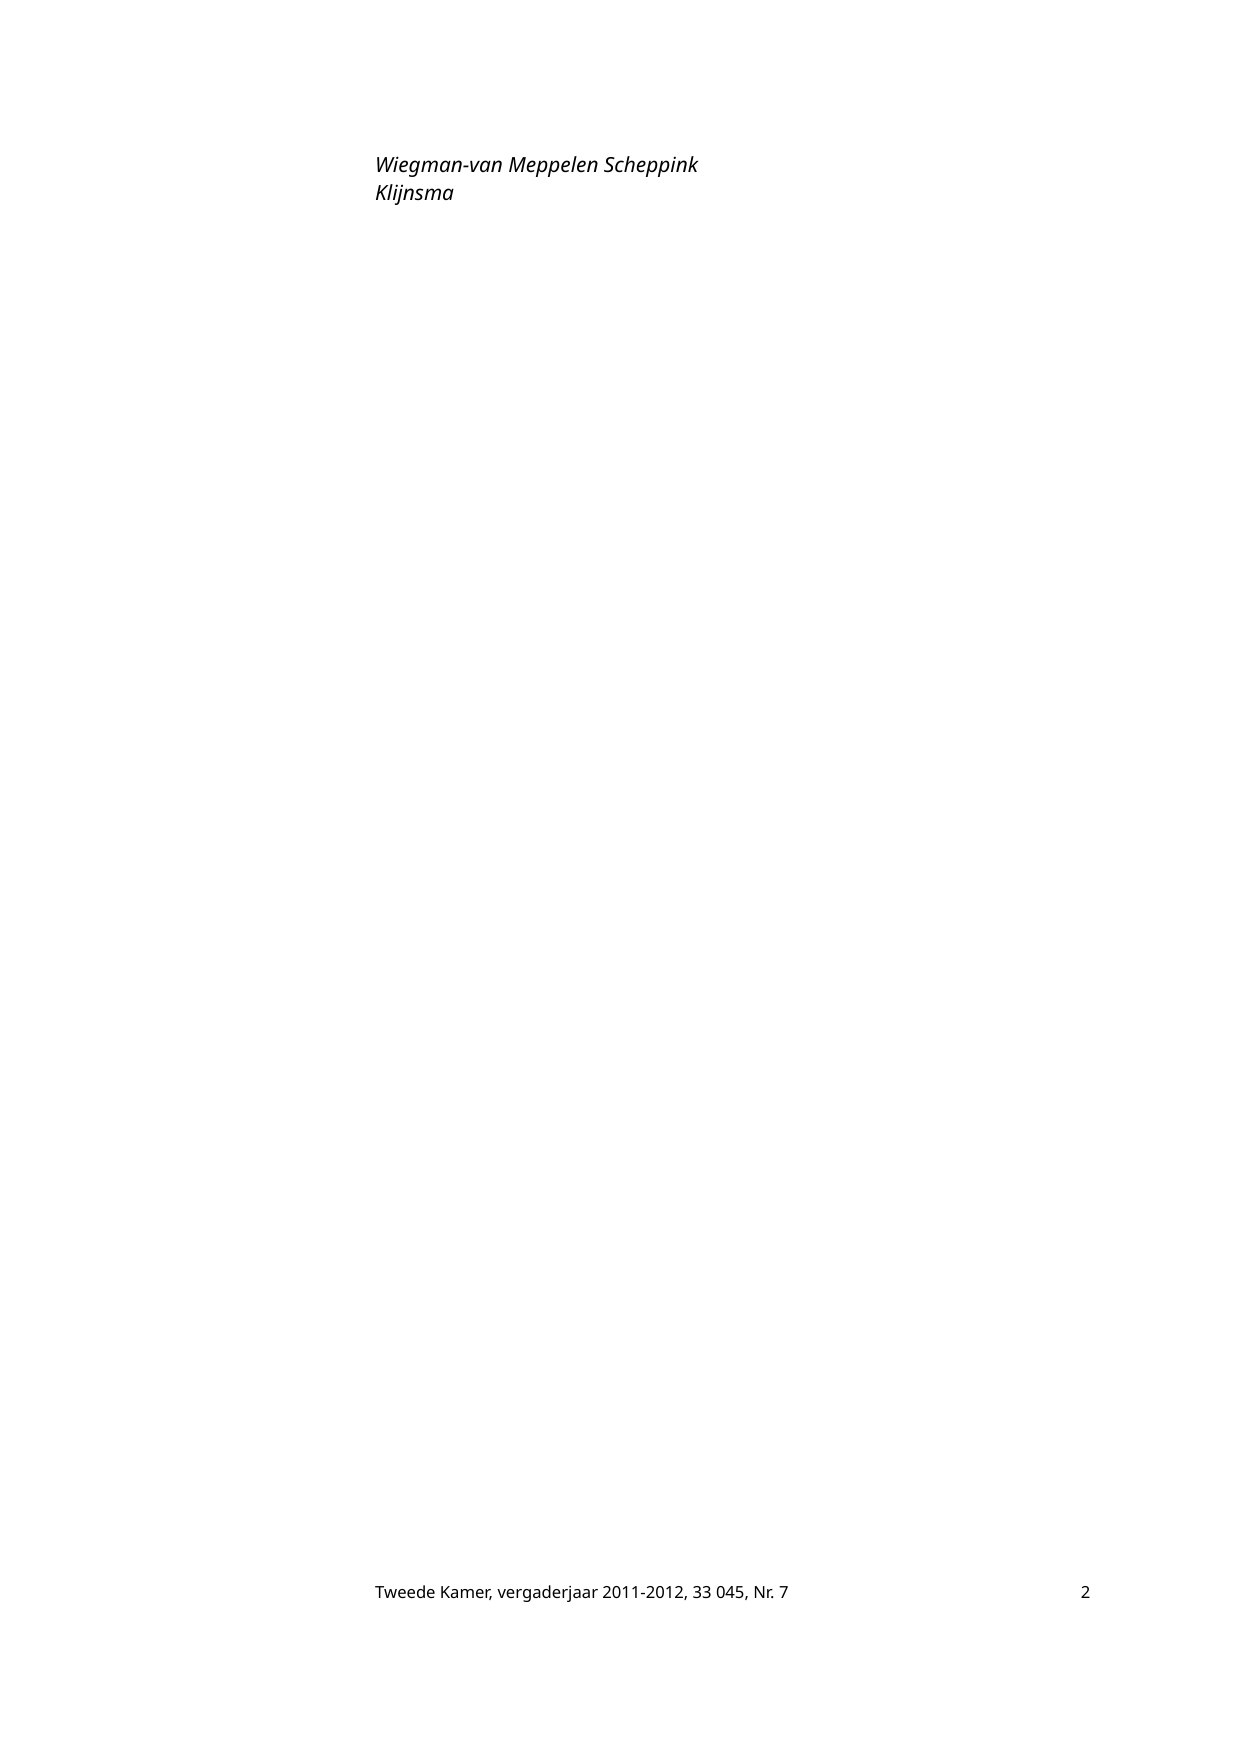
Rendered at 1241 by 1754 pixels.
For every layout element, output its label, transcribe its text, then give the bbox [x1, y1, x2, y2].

text Klijnsma [375, 178, 1090, 207]
text Wiegman-van Meppelen Scheppink [375, 150, 1090, 178]
